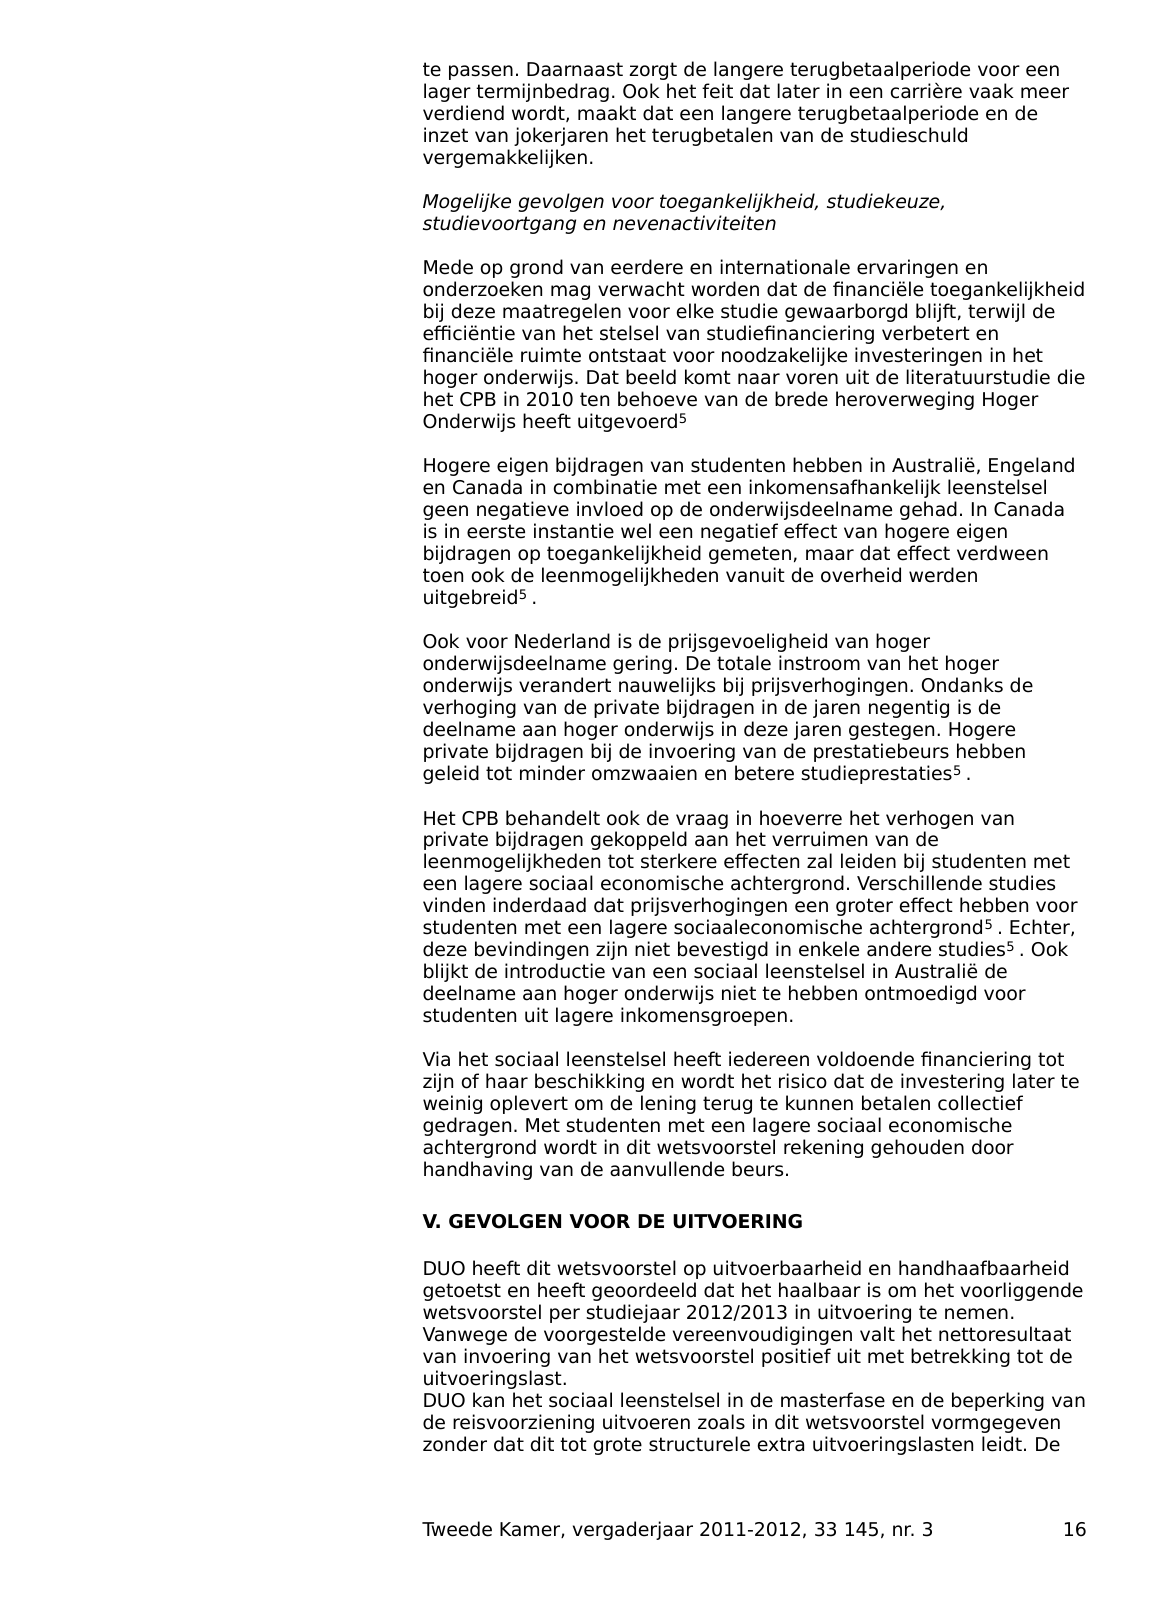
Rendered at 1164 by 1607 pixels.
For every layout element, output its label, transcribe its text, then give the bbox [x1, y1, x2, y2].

subtitle Mogelijke gevolgen voor toegankelijkheid, studiekeuze, studievoortgang en nevenactiviteiten [422, 191, 1087, 235]
text Het CPB behandelt ook de vraag in hoeverre het verhogen van private bijdragen gekoppeld aan het verruimen van de leenmogelijkheden tot sterkere effecten zal leiden bij studenten met een lagere sociaal economische achtergrond. Verschillende studies vinden inderdaad dat prijsverhogingen een groter effect hebben voor studenten met een lagere sociaaleconomische achtergrond5. Echter, deze bevindingen zijn niet bevestigd in enkele andere studies5. Ook blijkt de introductie van een sociaal leenstelsel in Australië de deelname aan hoger onderwijs niet te hebben ontmoedigd voor studenten uit lagere inkomensgroepen. [422, 807, 1087, 1027]
text DUO heeft dit wetsvoorstel op uitvoerbaarheid en handhaafbaarheid getoetst en heeft geoordeeld dat het haalbaar is om het voorliggende wetsvoorstel per studiejaar 2012/2013 in uitvoering te nemen. Vanwege de voorgestelde vereenvoudigingen valt het nettoresultaat van invoering van het wetsvoorstel positief uit met betrekking tot de uitvoeringslast. [422, 1258, 1087, 1390]
subtitle V. GEVOLGEN VOOR DE UITVOERING [422, 1211, 1087, 1233]
text DUO kan het sociaal leenstelsel in de masterfase en de beperking van de reisvoorziening uitvoeren zoals in dit wetsvoorstel vormgegeven zonder dat dit tot grote structurele extra uitvoeringslasten leidt. De [422, 1390, 1087, 1456]
text Ook voor Nederland is de prijsgevoeligheid van hoger onderwijsdeelname gering. De totale instroom van het hoger onderwijs verandert nauwelijks bij prijsverhogingen. Ondanks de verhoging van de private bijdragen in de jaren negentig is de deelname aan hoger onderwijs in deze jaren gestegen. Hogere private bijdragen bij de invoering van de prestatiebeurs hebben geleid tot minder omzwaaien en betere studieprestaties5. [422, 631, 1087, 785]
text Via het sociaal leenstelsel heeft iedereen voldoende financiering tot zijn of haar beschikking en wordt het risico dat de investering later te weinig oplevert om de lening terug te kunnen betalen collectief gedragen. Met studenten met een lagere sociaal economische achtergrond wordt in dit wetsvoorstel rekening gehouden door handhaving van de aanvullende beurs. [422, 1049, 1087, 1181]
text Mede op grond van eerdere en internationale ervaringen en onderzoeken mag verwacht worden dat de financiële toegankelijkheid bij deze maatregelen voor elke studie gewaarborgd blijft, terwijl de efficiëntie van het stelsel van studiefinanciering verbetert en financiële ruimte ontstaat voor noodzakelijke investeringen in het hoger onderwijs. Dat beeld komt naar voren uit de literatuurstudie die het CPB in 2010 ten behoeve van de brede heroverweging Hoger Onderwijs heeft uitgevoerd5 [422, 257, 1087, 433]
text Hogere eigen bijdragen van studenten hebben in Australië, Engeland en Canada in combinatie met een inkomensafhankelijk leenstelsel geen negatieve invloed op de onderwijsdeelname gehad. In Canada is in eerste instantie wel een negatief effect van hogere eigen bijdragen op toegankelijkheid gemeten, maar dat effect verdween toen ook de leenmogelijkheden vanuit de overheid werden uitgebreid5. [422, 455, 1087, 609]
text te passen. Daarnaast zorgt de langere terugbetaalperiode voor een lager termijnbedrag. Ook het feit dat later in een carrière vaak meer verdiend wordt, maakt dat een langere terugbetaalperiode en de inzet van jokerjaren het terugbetalen van de studieschuld vergemakkelijken. [422, 59, 1087, 169]
